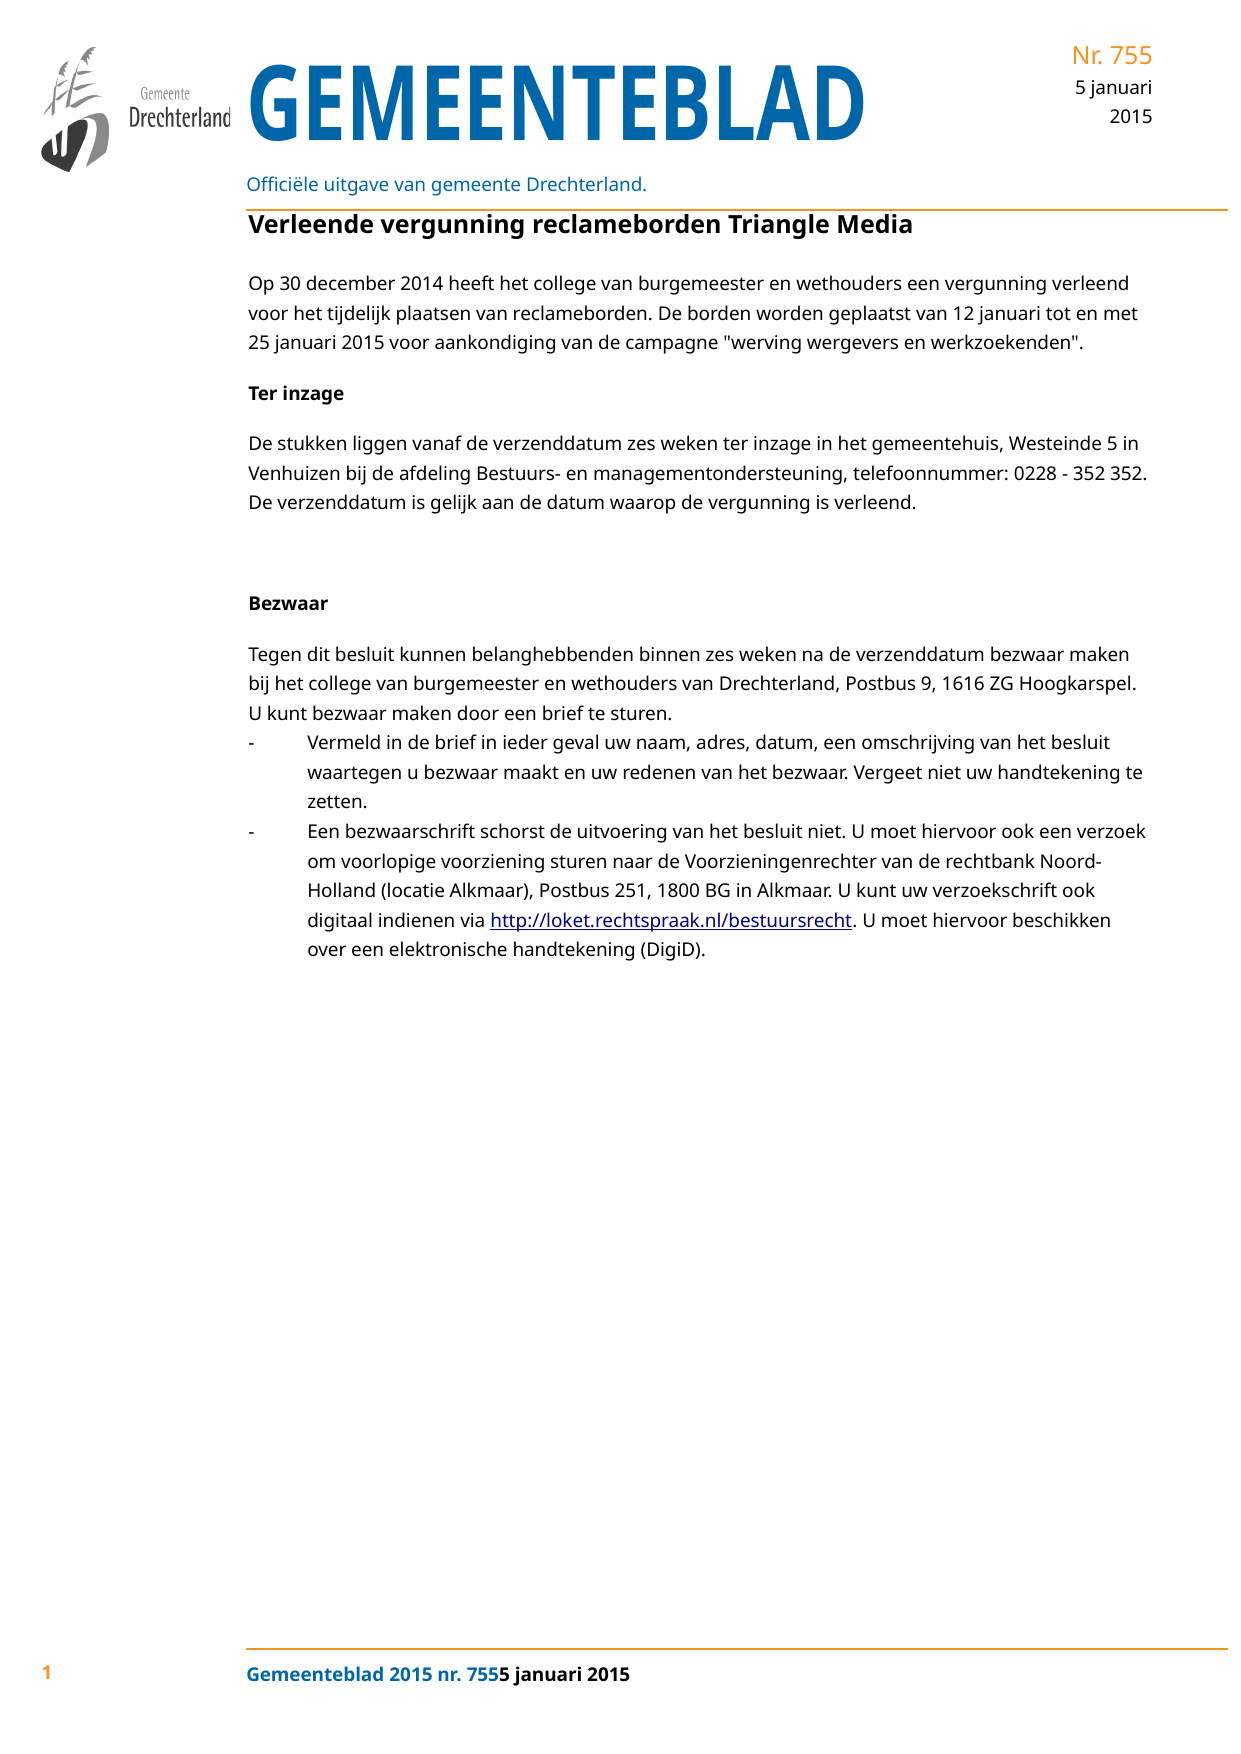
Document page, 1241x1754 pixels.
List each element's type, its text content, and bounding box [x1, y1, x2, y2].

text Verleende vergunning reclameborden Triangle Media [248, 211, 1152, 241]
text De stukken liggen vanaf de verzenddatum zes weken ter inzage in het gemeentehuis, Westeinde 5 in Venhuizen bij de afdeling Bestuurs- en managementondersteuning, telefoonnummer: 0228 - 352 352. De verzenddatum is gelijk aan de datum waarop de vergunning is verleend. [248, 430, 1152, 515]
list Vermeld in de brief in ieder geval uw naam, adres, datum, een omschrijving van het besluit waartegen u bezwaar maakt en uw redenen van het bezwaar. Vergeet niet uw handtekening te zetten. [248, 729, 1152, 814]
text Bezwaar [248, 590, 1152, 616]
picture [41, 47, 231, 172]
list Een bezwaarschrift schorst de uitvoering van het besluit niet. U moet hiervoor ook een verzoek om voorlopige voorziening sturen naar de Voorzieningenrechter van de rechtbank Noord-Holland (locatie Alkmaar), Postbus 251, 1800 BG in Alkmaar. U kunt uw verzoekschrift ook digitaal indienen via http://loket.rechtspraak.nl/bestuursrecht. U moet hiervoor beschikken over een elektronische handtekening (DigiD). [248, 818, 1152, 962]
text Ter inzage [248, 380, 1152, 406]
text Tegen dit besluit kunnen belanghebbenden binnen zes weken na de verzenddatum bezwaar maken bij het college van burgemeester en wethouders van Drechterland, Postbus 9, 1616 ZG Hoogkarspel. U kunt bezwaar maken door een brief te sturen. [248, 641, 1152, 726]
text Op 30 december 2014 heeft het college van burgemeester en wethouders een vergunning verleend voor het tijdelijk plaatsen van reclameborden. De borden worden geplaatst van 12 januari tot en met 25 januari 2015 voor aankondiging van de campagne "werving wergevers en werkzoekenden". [248, 270, 1152, 355]
